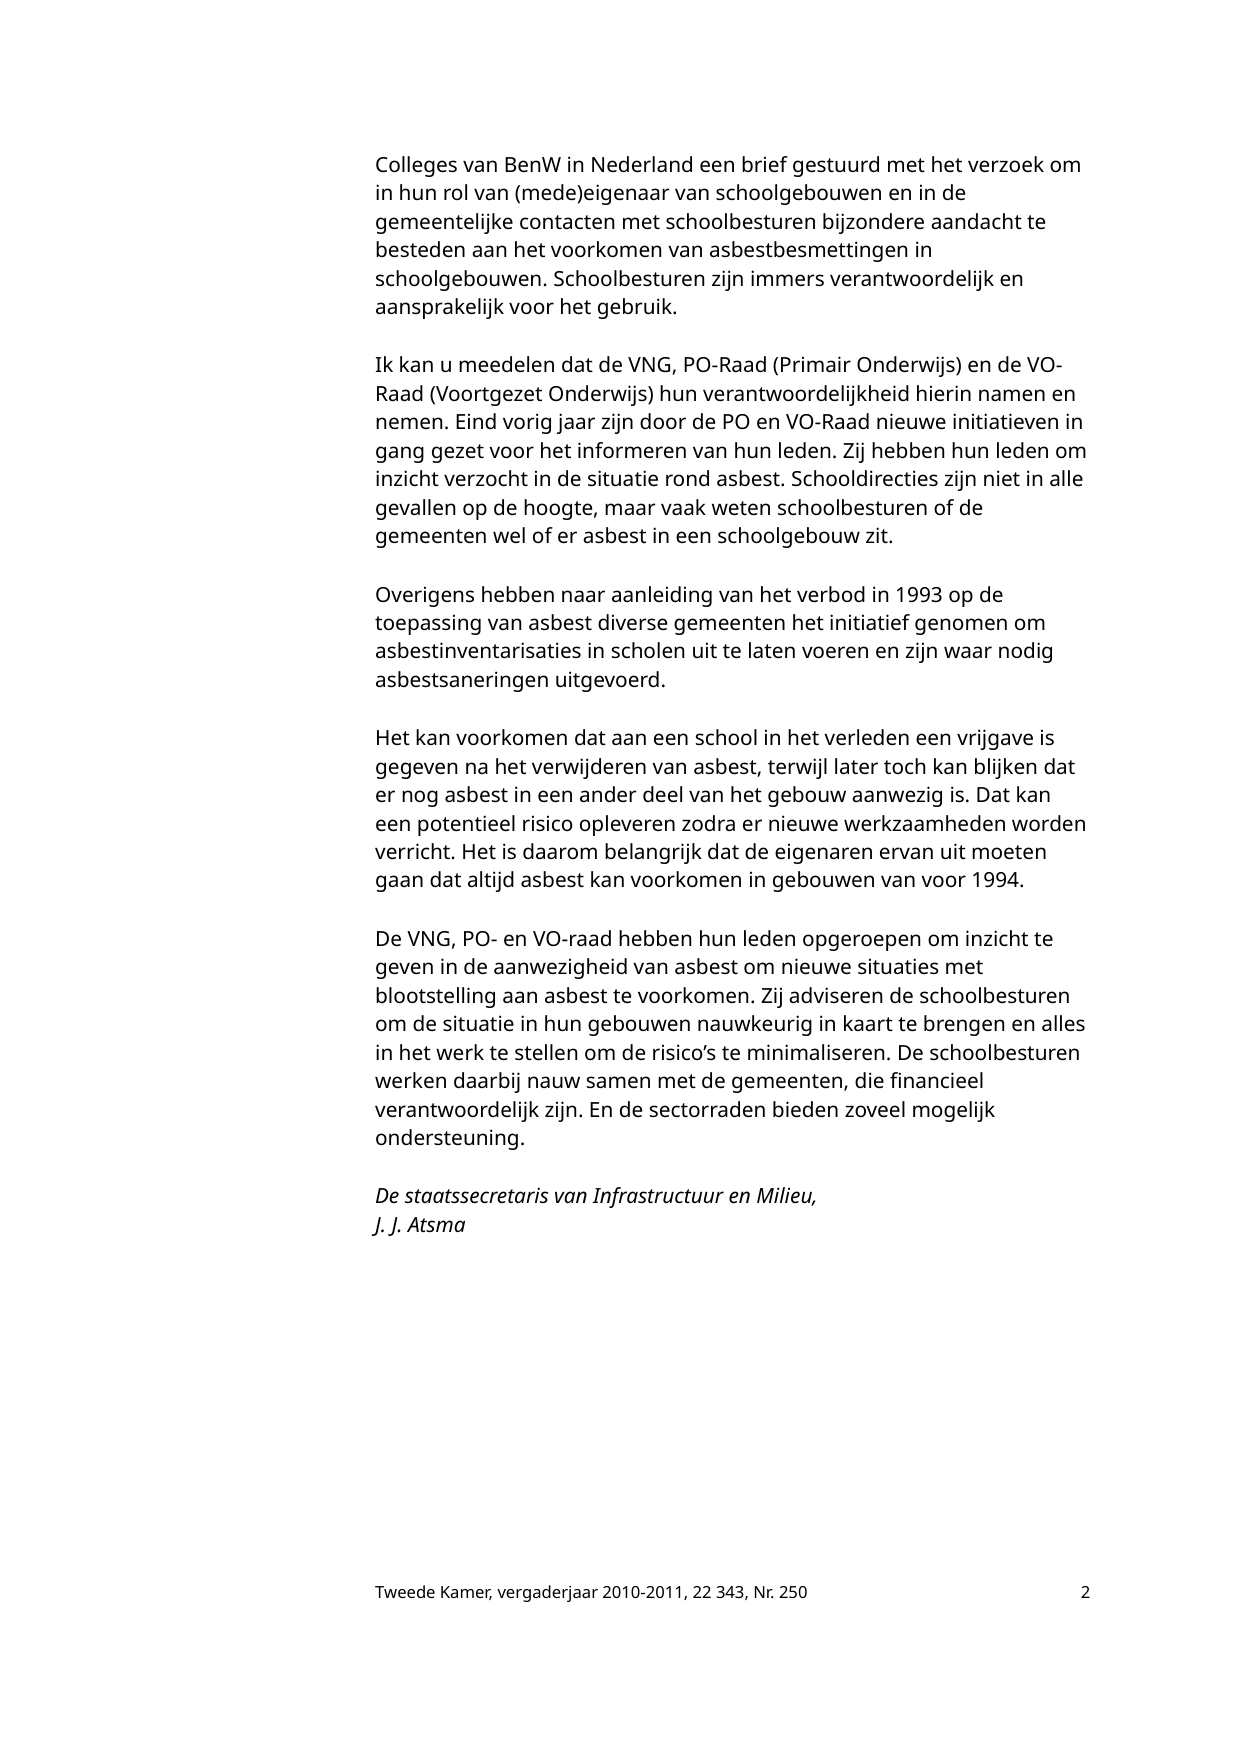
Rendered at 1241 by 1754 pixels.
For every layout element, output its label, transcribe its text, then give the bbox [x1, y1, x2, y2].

text Overigens hebben naar aanleiding van het verbod in 1993 op de toepassing van asbest diverse gemeenten het initiatief genomen om asbestinventarisaties in scholen uit te laten voeren en zijn waar nodig asbestsaneringen uitgevoerd. [375, 580, 1090, 693]
text J. J. Atsma [375, 1210, 1090, 1238]
text Ik kan u meedelen dat de VNG, PO-Raad (Primair Onderwijs) en de VO-Raad (Voortgezet Onderwijs) hun verantwoordelijkheid hierin namen en nemen. Eind vorig jaar zijn door de PO en VO-Raad nieuwe initiatieven in gang gezet voor het informeren van hun leden. Zij hebben hun leden om inzicht verzocht in de situatie rond asbest. Schooldirecties zijn niet in alle gevallen op de hoogte, maar vaak weten schoolbesturen of de gemeenten wel of er asbest in een schoolgebouw zit. [375, 351, 1090, 550]
text Het kan voorkomen dat aan een school in het verleden een vrijgave is gegeven na het verwijderen van asbest, terwijl later toch kan blijken dat er nog asbest in een ander deel van het gebouw aanwezig is. Dat kan een potentieel risico opleveren zodra er nieuwe werkzaamheden worden verricht. Het is daarom belangrijk dat de eigenaren ervan uit moeten gaan dat altijd asbest kan voorkomen in gebouwen van voor 1994. [375, 723, 1090, 894]
text De VNG, PO- en VO-raad hebben hun leden opgeroepen om inzicht te geven in de aanwezigheid van asbest om nieuwe situaties met blootstelling aan asbest te voorkomen. Zij adviseren de schoolbesturen om de situatie in hun gebouwen nauwkeurig in kaart te brengen en alles in het werk te stellen om de risico’s te minimaliseren. De schoolbesturen werken daarbij nauw samen met de gemeenten, die financieel verantwoordelijk zijn. En de sectorraden bieden zoveel mogelijk ondersteuning. [375, 924, 1090, 1152]
text Colleges van BenW in Nederland een brief gestuurd met het verzoek om in hun rol van (mede)eigenaar van schoolgebouwen en in de gemeentelijke contacten met schoolbesturen bijzondere aandacht te besteden aan het voorkomen van asbestbesmettingen in schoolgebouwen. Schoolbesturen zijn immers verantwoordelijk en aansprakelijk voor het gebruik. [375, 150, 1090, 321]
text De staatssecretaris van Infrastructuur en Milieu, [375, 1182, 1090, 1210]
